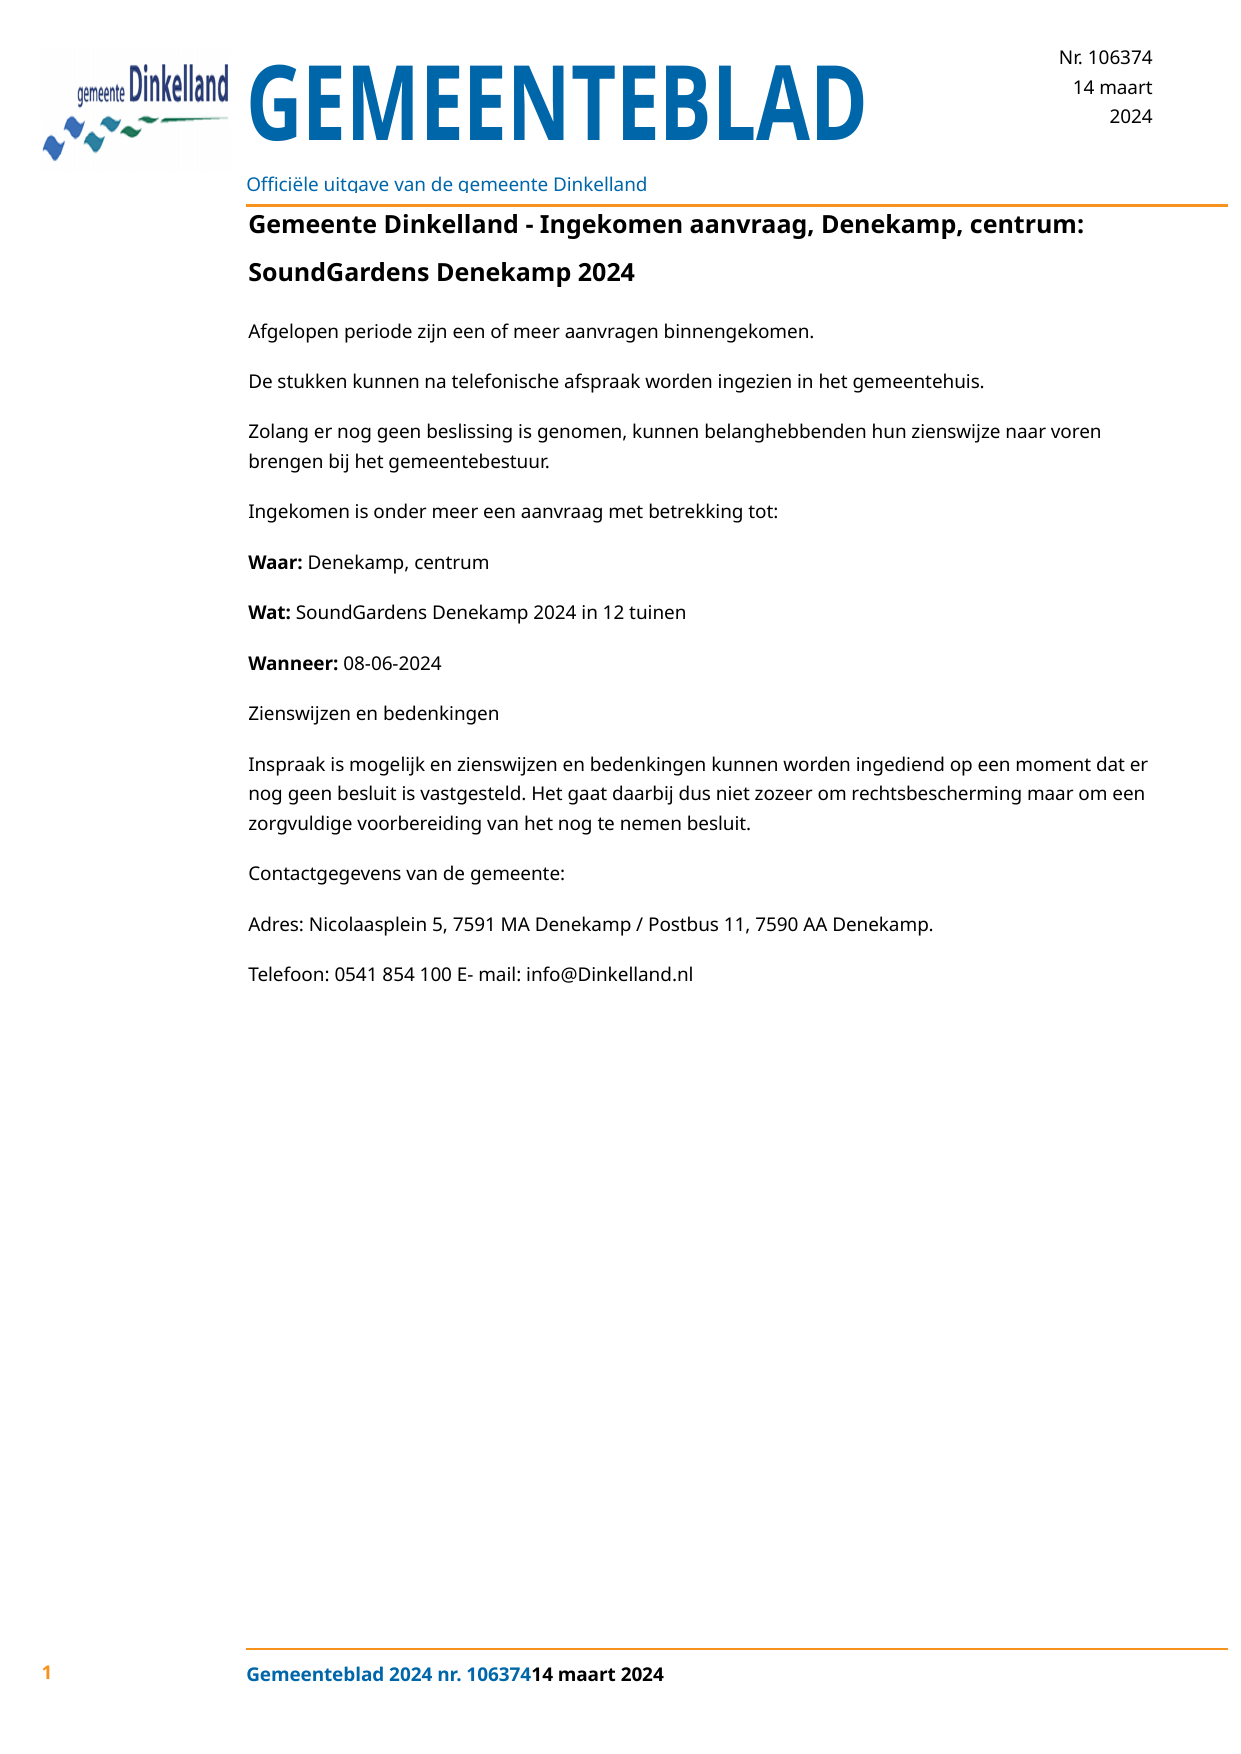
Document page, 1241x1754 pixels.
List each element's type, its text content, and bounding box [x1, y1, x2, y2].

text De stukken kunnen na telefonische afspraak worden ingezien in het gemeentehuis. [248, 368, 1152, 394]
text Contactgegevens van de gemeente: [248, 860, 1152, 886]
text Waar: Denekamp, centrum [248, 549, 1152, 575]
text Zolang er nog geen beslissing is genomen, kunnen belanghebbenden hun zienswijze naar voren brengen bij het gemeentebestuur. [248, 419, 1152, 474]
text Gemeente Dinkelland - Ingekomen aanvraag, Denekamp, centrum: SoundGardens Denekamp 2024 [248, 207, 1152, 288]
picture [41, 47, 231, 172]
text Telefoon: 0541 854 100 E- mail: info@Dinkelland.nl [248, 961, 1152, 987]
text Adres: Nicolaasplein 5, 7591 MA Denekamp / Postbus 11, 7590 AA Denekamp. [248, 911, 1152, 937]
text Zienswijzen en bedenkingen [248, 700, 1152, 726]
text Wat: SoundGardens Denekamp 2024 in 12 tuinen [248, 599, 1152, 625]
text Afgelopen periode zijn een of meer aanvragen binnengekomen. [248, 318, 1152, 344]
text Wanneer: 08-06-2024 [248, 650, 1152, 676]
text Ingekomen is onder meer een aanvraag met betrekking tot: [248, 499, 1152, 524]
text Inspraak is mogelijk en zienswijzen en bedenkingen kunnen worden ingediend op een moment dat er nog geen besluit is vastgesteld. Het gaat daarbij dus niet zozeer om rechtsbescherming maar om een zorgvuldige voorbereiding van het nog te nemen besluit. [248, 751, 1152, 836]
